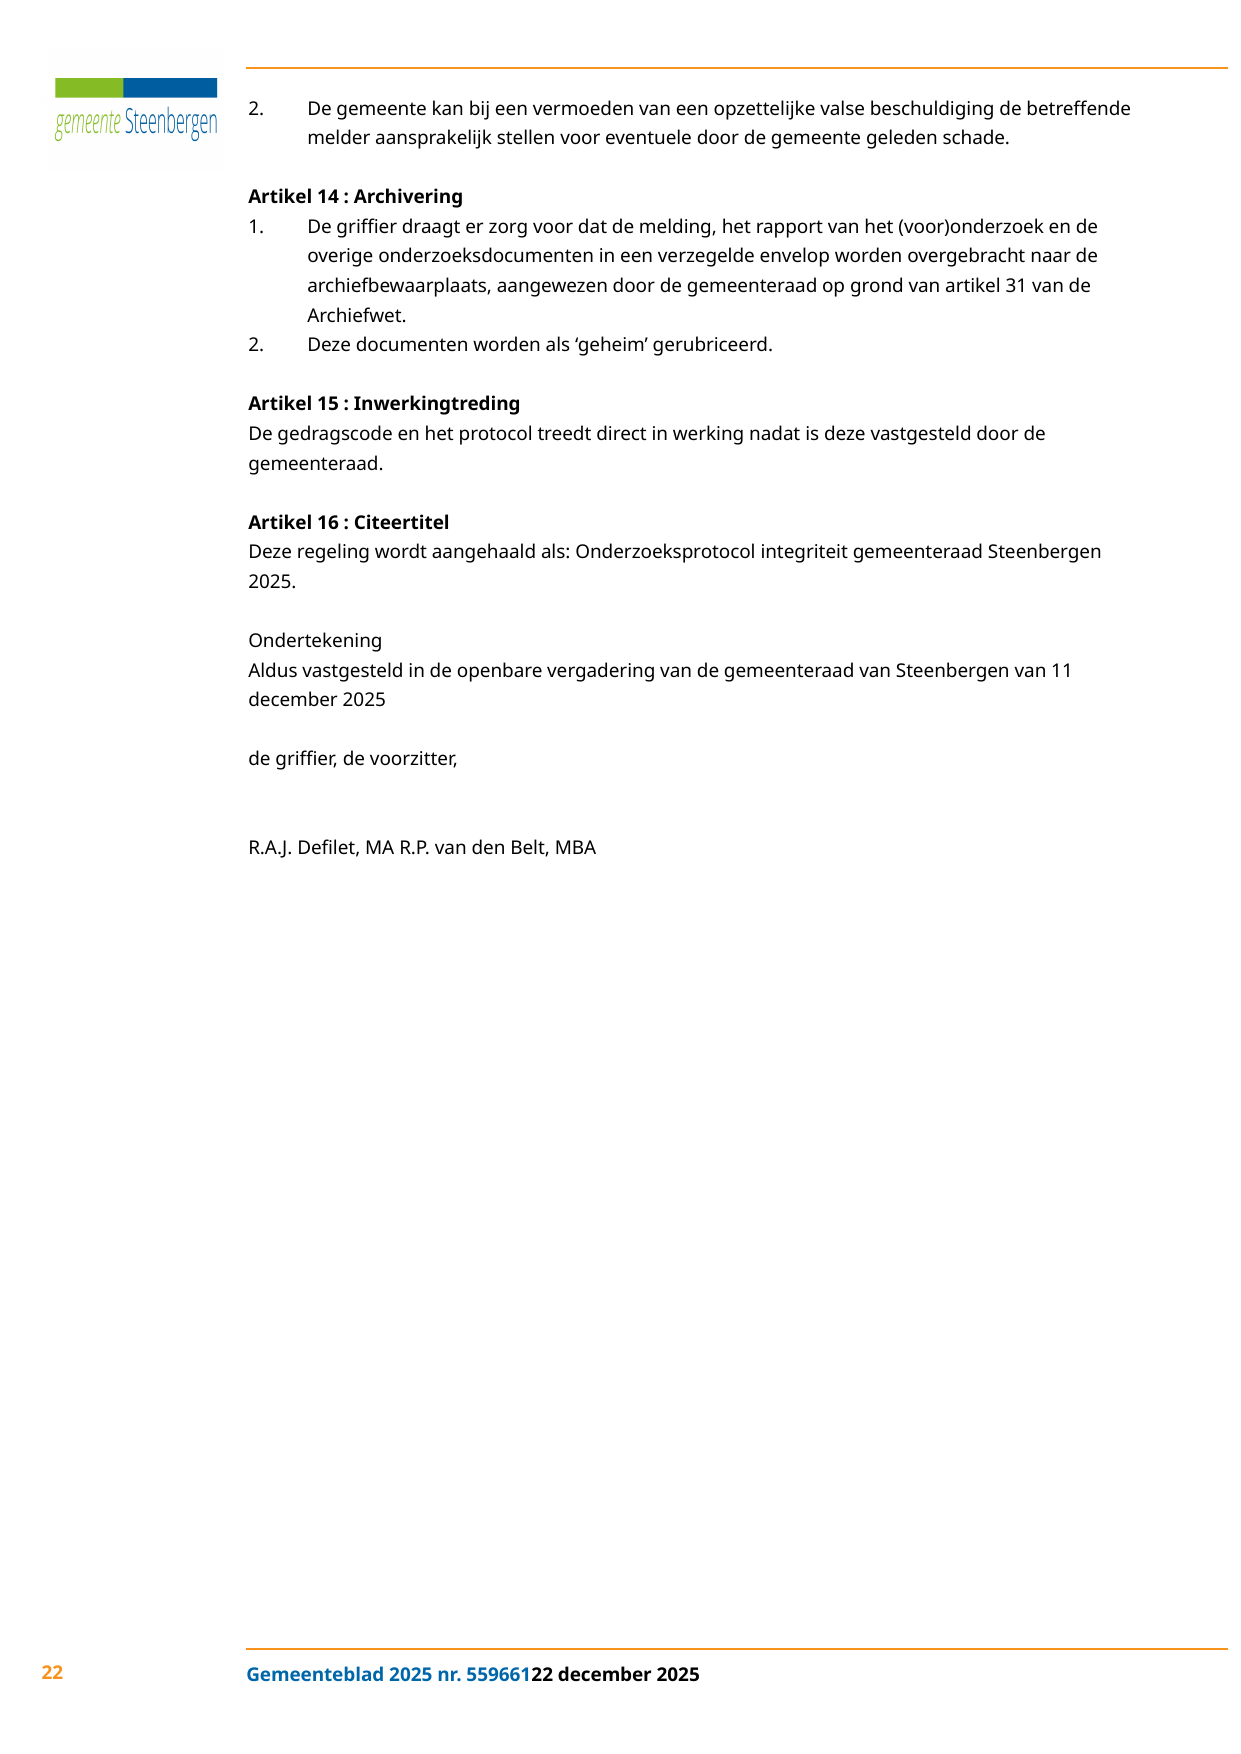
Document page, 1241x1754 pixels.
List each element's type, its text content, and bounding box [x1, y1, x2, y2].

list Deze documenten worden als ‘geheim’ gerubriceerd. [248, 331, 1152, 357]
text Aldus vastgesteld in de openbare vergadering van de gemeenteraad van Steenbergen van 11 december 2025 [248, 657, 1152, 712]
text Artikel 16 : Citeertitel [248, 509, 1152, 535]
text Ondertekening [248, 627, 1152, 653]
text R.A.J. Defilet, MA R.P. van den Belt, MBA [248, 834, 1152, 860]
list De griffier draagt er zorg voor dat de melding, het rapport van het (voor)onderzoek en de overige onderzoeksdocumenten in een verzegelde envelop worden overgebracht naar de archiefbewaarplaats, aangewezen door de gemeenteraad op grond van artikel 31 van de Archiefwet. [248, 213, 1152, 328]
list De gemeente kan bij een vermoeden van een opzettelijke valse beschuldiging de betreffende melder aansprakelijk stellen voor eventuele door de gemeente geleden schade. [248, 95, 1152, 150]
text Artikel 15 : Inwerkingtreding [248, 391, 1152, 416]
text De gedragscode en het protocol treedt direct in werking nadat is deze vastgesteld door de gemeenteraad. [248, 420, 1152, 476]
text Artikel 14 : Archivering [248, 183, 1152, 209]
text de griffier, de voorzitter, [248, 746, 1152, 771]
picture [41, 47, 231, 172]
text Deze regeling wordt aangehaald als: Onderzoeksprotocol integriteit gemeenteraad Steenbergen 2025. [248, 538, 1152, 594]
